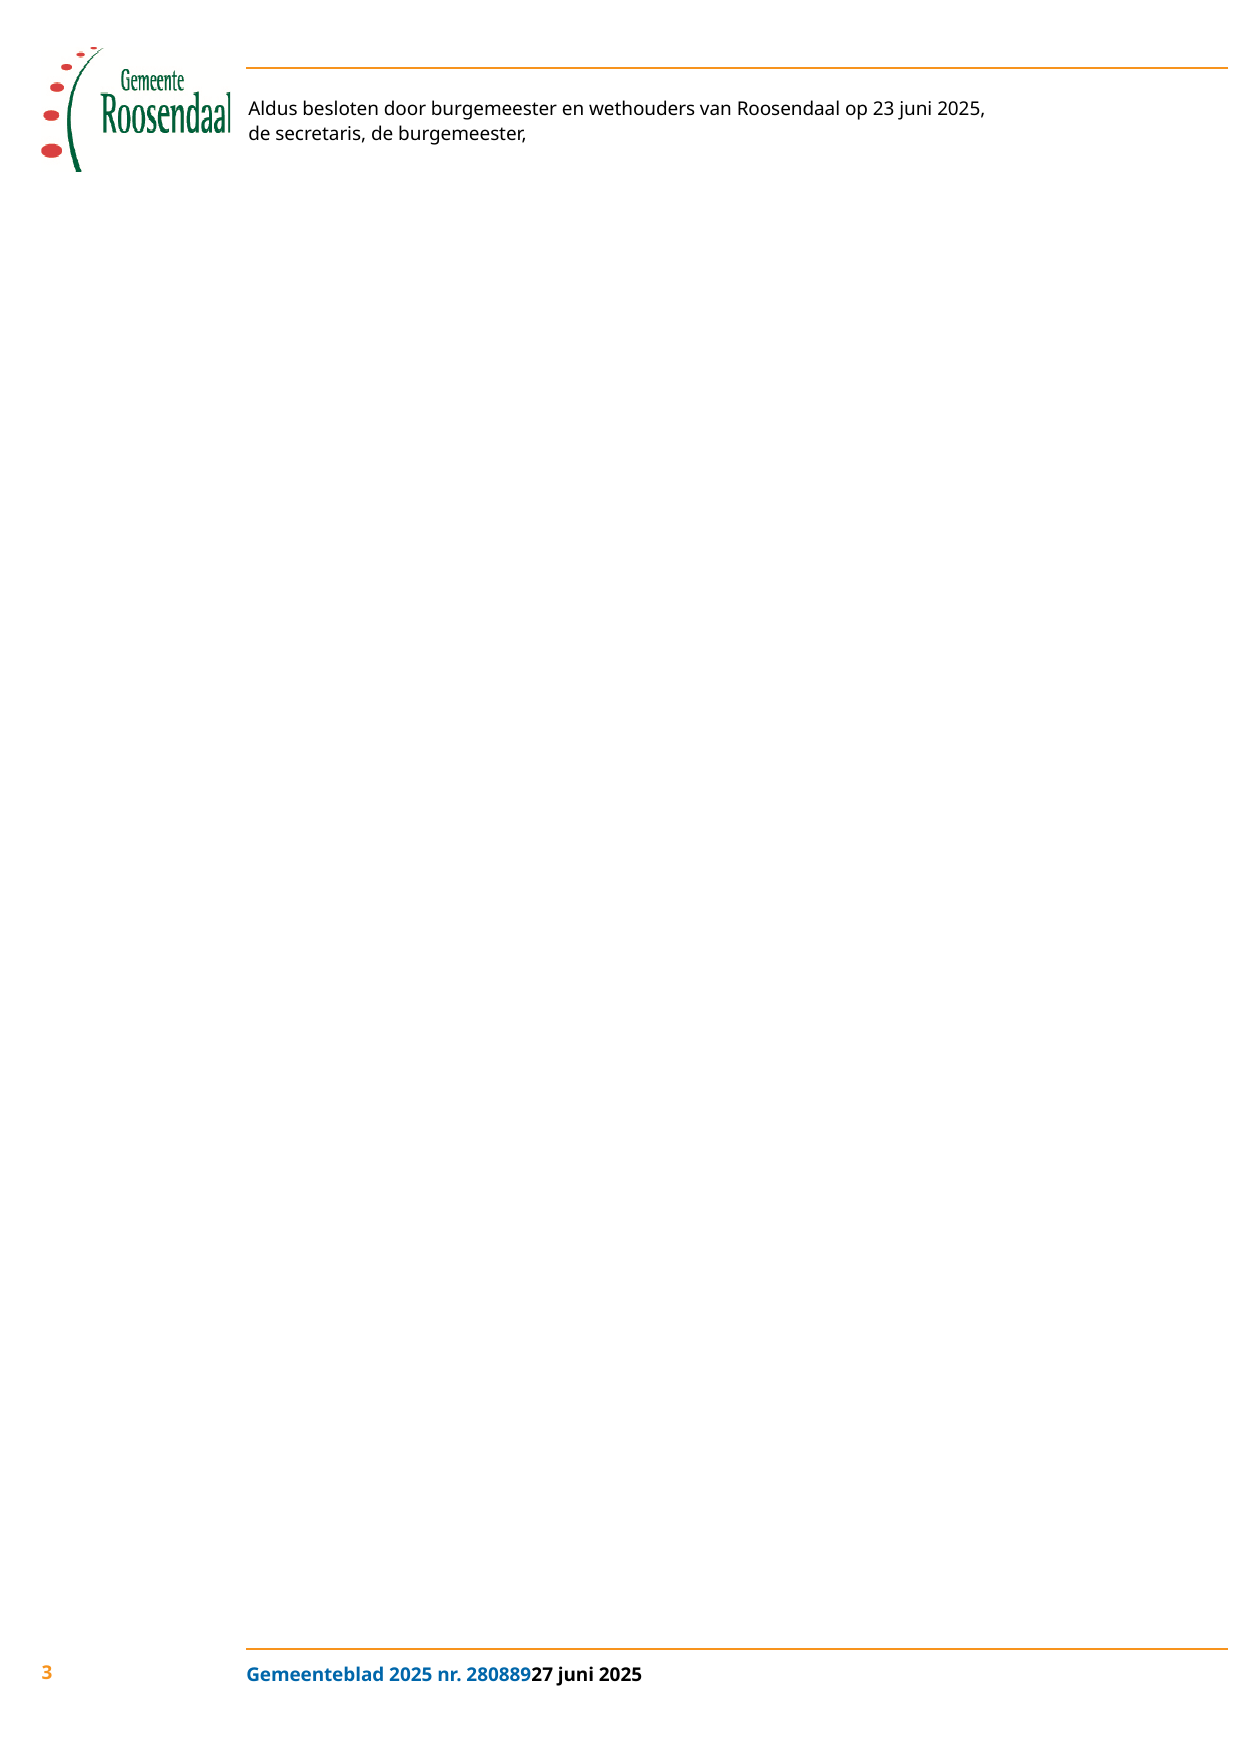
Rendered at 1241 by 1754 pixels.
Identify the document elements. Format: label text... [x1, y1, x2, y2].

picture [41, 47, 231, 172]
text de secretaris, de burgemeester, [248, 121, 1152, 146]
text Aldus besloten door burgemeester en wethouders van Roosendaal op 23 juni 2025, [248, 95, 1152, 121]
